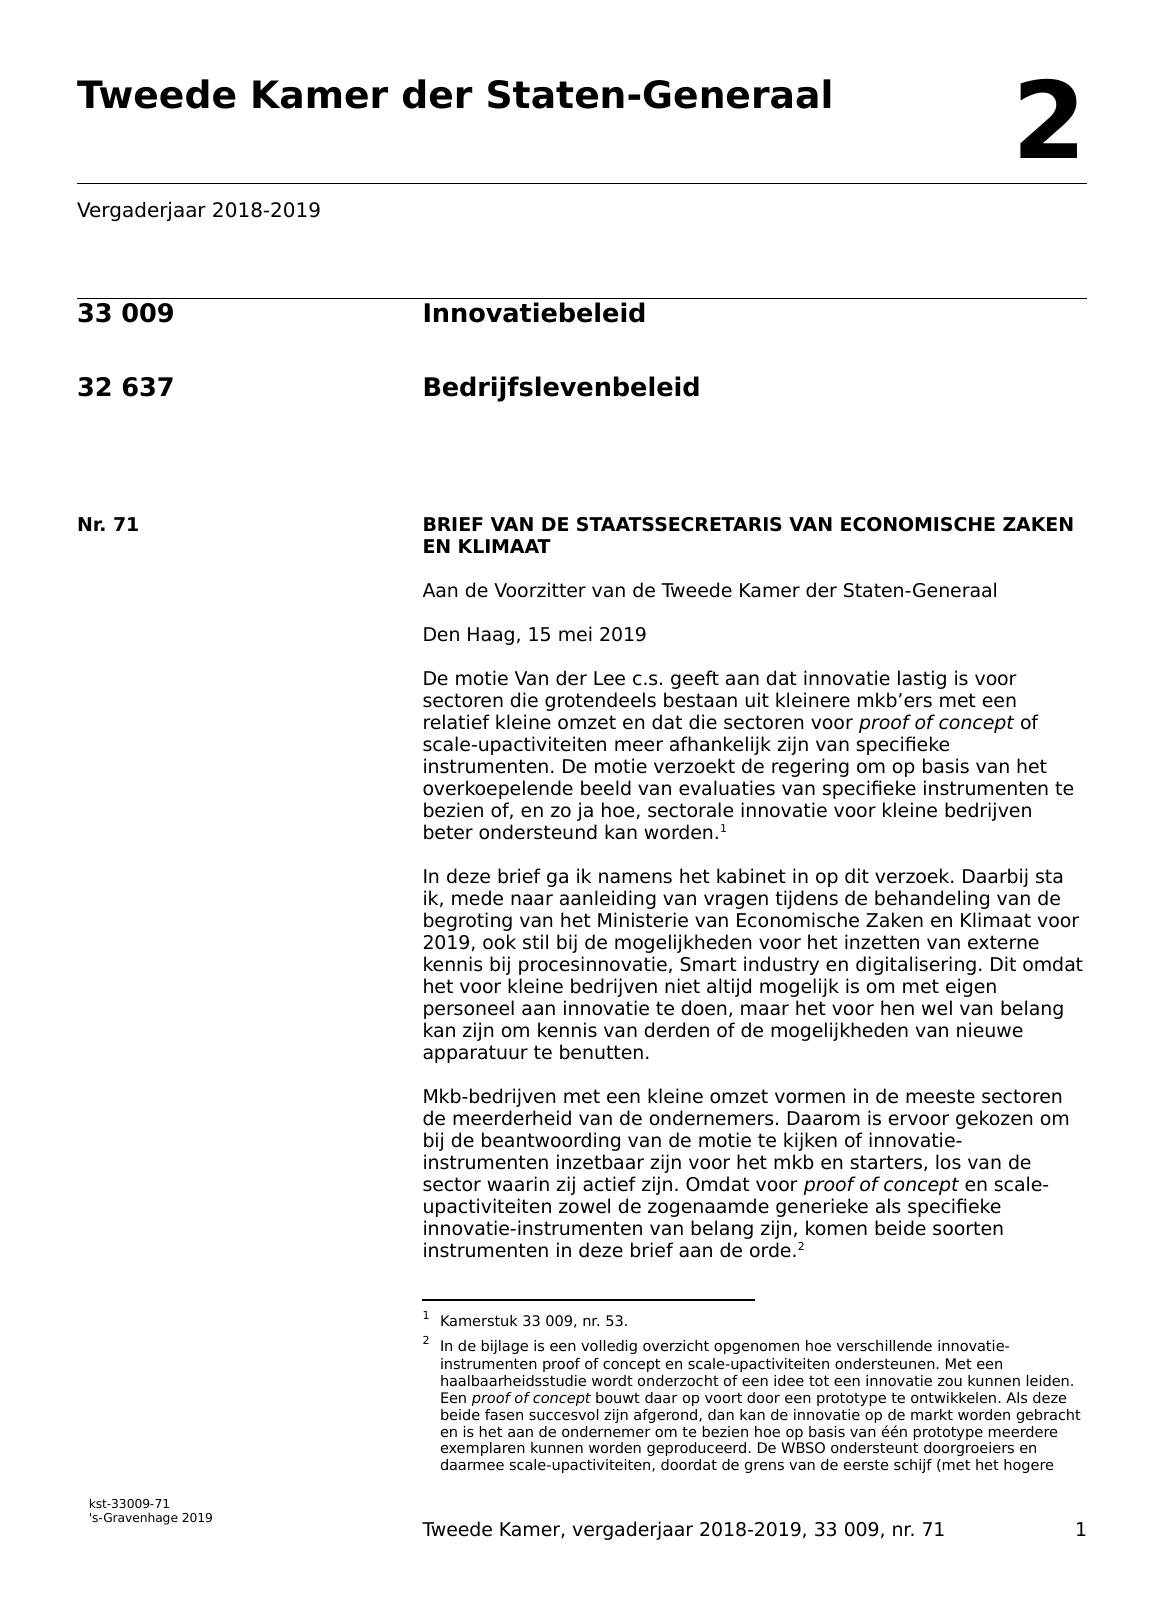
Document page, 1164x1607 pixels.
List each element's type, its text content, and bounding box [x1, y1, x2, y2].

text De motie Van der Lee c.s. geeft aan dat innovatie lastig is voor sectoren die grotendeels bestaan uit kleinere mkb’ers met een relatief kleine omzet en dat die sectoren voor proof of concept of scale-upactiviteiten meer afhankelijk zijn van specifieke instrumenten. De motie verzoekt de regering om op basis van het overkoepelende beeld van evaluaties van specifieke instrumenten te bezien of, en zo ja hoe, sectorale innovatie voor kleine bedrijven beter ondersteund kan worden. [422, 668, 1087, 844]
table_header Tweede Kamer der Staten-Generaal [77, 59, 886, 183]
text Den Haag, 15 mei 2019 [422, 624, 1087, 646]
text In deze brief ga ik namens het kabinet in op dit verzoek. Daarbij sta ik, mede naar aanleiding van vragen tijdens de behandeling van de begroting van het Ministerie van Economische Zaken en Klimaat voor 2019, ook stil bij de mogelijkheden voor het inzetten van externe kennis bij procesinnovatie, Smart industry en digitalisering. Dit omdat het voor kleine bedrijven niet altijd mogelijk is om met eigen personeel aan innovatie te doen, maar het voor hen wel van belang kan zijn om kennis van derden of de mogelijkheden van nieuwe apparatuur te benutten. [422, 866, 1087, 1064]
text Aan de Voorzitter van de Tweede Kamer der Staten-Generaal [422, 580, 1087, 602]
text Kamerstuk 33 009, nr. 53. [422, 1309, 1087, 1331]
table_cell Vergaderjaar 2018-2019 [77, 184, 1087, 298]
text kst-33009-71 [88, 1497, 323, 1511]
subtitle 32 637 Bedrijfslevenbeleid [77, 373, 1087, 403]
text 's-Gravenhage 2019 [88, 1511, 323, 1525]
subtitle Nr. 71 BRIEF VAN DE STAATSSECRETARIS VAN ECONOMISCHE ZAKEN EN KLIMAAT [77, 514, 1087, 558]
text In de bijlage is een volledig overzicht opgenomen hoe verschillende innovatie-instrumenten proof of concept en scale-upactiviteiten ondersteunen. Met een haalbaarheidsstudie wordt onderzocht of een idee tot een innovatie zou kunnen leiden. Een proof of concept bouwt daar op voort door een prototype te ontwikkelen. Als deze beide fasen succesvol zijn afgerond, dan kan de innovatie op de markt worden gebracht en is het aan de ondernemer om te bezien hoe op basis van één prototype meerdere exemplaren kunnen worden geproduceerd. De WBSO ondersteunt doorgroeiers en daarmee scale-upactiviteiten, doordat de grens van de eerste schijf (met het hogere [422, 1334, 1087, 1474]
text Mkb-bedrijven met een kleine omzet vormen in de meeste sectoren de meerderheid van de ondernemers. Daarom is ervoor gekozen om bij de beantwoording van de motie te kijken of innovatie-instrumenten inzetbaar zijn voor het mkb en starters, los van de sector waarin zij actief zijn. Omdat voor proof of concept en scale-upactiviteiten zowel de zogenaamde generieke als specifieke innovatie-instrumenten van belang zijn, komen beide soorten instrumenten in deze brief aan de orde. [422, 1086, 1087, 1262]
subtitle 33 009 Innovatiebeleid [77, 299, 1087, 329]
table_header 2 [886, 59, 1087, 183]
